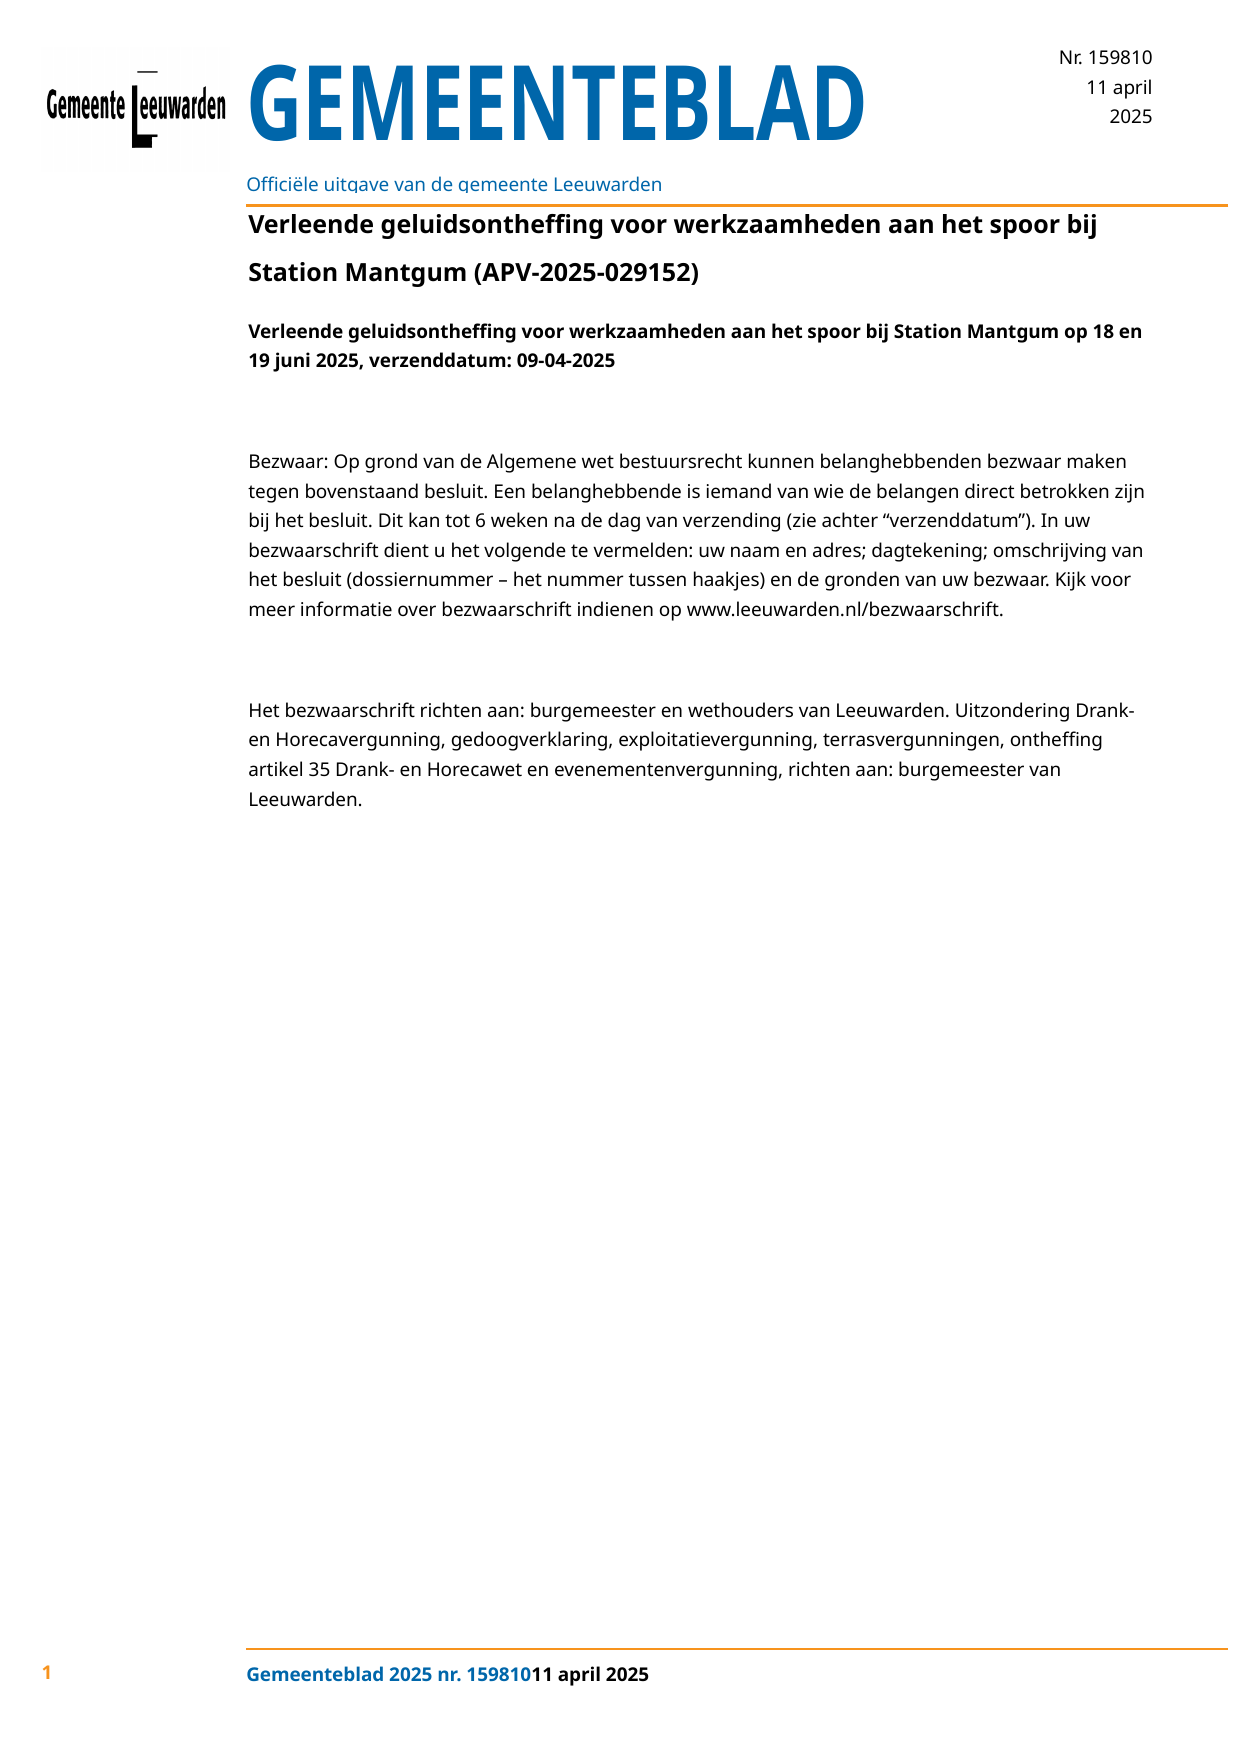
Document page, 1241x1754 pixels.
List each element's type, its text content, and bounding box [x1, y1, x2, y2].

text Verleende geluidsontheffing voor werkzaamheden aan het spoor bij Station Mantgum (APV-2025-029152) [248, 207, 1152, 288]
text Bezwaar: Op grond van de Algemene wet bestuursrecht kunnen belanghebbenden bezwaar maken tegen bovenstaand besluit. Een belanghebbende is iemand van wie de belangen direct betrokken zijn bij het besluit. Dit kan tot 6 weken na de dag van verzending (zie achter “verzenddatum”). In uw bezwaarschrift dient u het volgende te vermelden: uw naam en adres; dagtekening; omschrijving van het besluit (dossiernummer – het nummer tussen haakjes) en de gronden van uw bezwaar. Kijk voor meer informatie over bezwaarschrift indienen op www.leeuwarden.nl/bezwaarschrift. [248, 448, 1152, 622]
picture [41, 47, 231, 172]
text Verleende geluidsontheffing voor werkzaamheden aan het spoor bij Station Mantgum op 18 en 19 juni 2025, verzenddatum: 09-04-2025 [248, 318, 1152, 373]
text Het bezwaarschrift richten aan: burgemeester en wethouders van Leeuwarden. Uitzondering Drank- en Horecavergunning, gedoogverklaring, exploitatievergunning, terrasvergunningen, ontheffing artikel 35 Drank- en Horecawet en evenementenvergunning, richten aan: burgemeester van Leeuwarden. [248, 697, 1152, 812]
